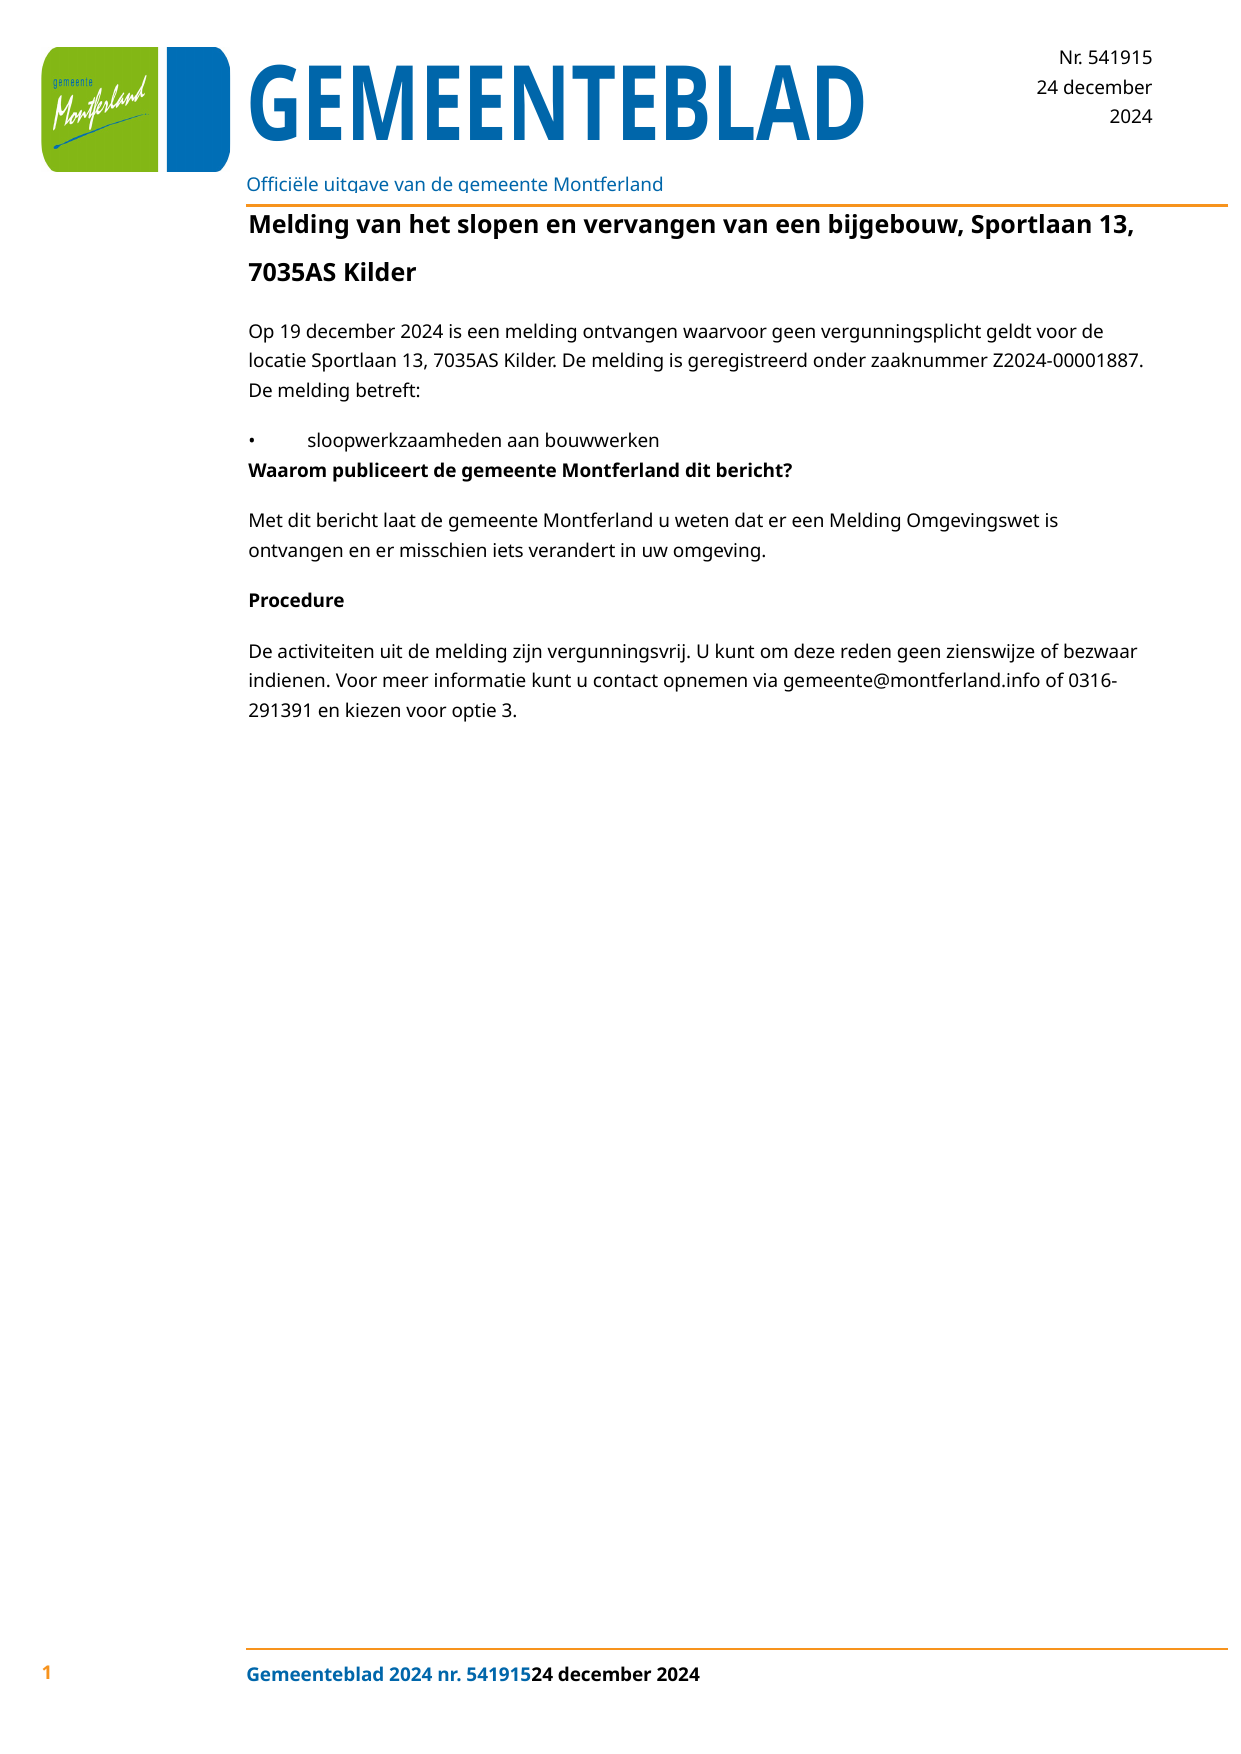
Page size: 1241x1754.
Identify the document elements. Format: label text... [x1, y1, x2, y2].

text Waarom publiceert de gemeente Montferland dit bericht? [248, 457, 1152, 483]
list sloopwerkzaamheden aan bouwwerken [248, 427, 1152, 453]
text Op 19 december 2024 is een melding ontvangen waarvoor geen vergunningsplicht geldt voor de locatie Sportlaan 13, 7035AS Kilder. De melding is geregistreerd onder zaaknummer Z2024-00001887. De melding betreft: [248, 318, 1152, 403]
picture [41, 47, 231, 172]
text De activiteiten uit de melding zijn vergunningsvrij. U kunt om deze reden geen zienswijze of bezwaar indienen. Voor meer informatie kunt u contact opnemen via gemeente@montferland.info of 0316-291391 en kiezen voor optie 3. [248, 638, 1152, 723]
text Procedure [248, 587, 1152, 613]
text Met dit bericht laat de gemeente Montferland u weten dat er een Melding Omgevingswet is ontvangen en er misschien iets verandert in uw omgeving. [248, 507, 1152, 563]
text Melding van het slopen en vervangen van een bijgebouw, Sportlaan 13, 7035AS Kilder [248, 207, 1152, 288]
